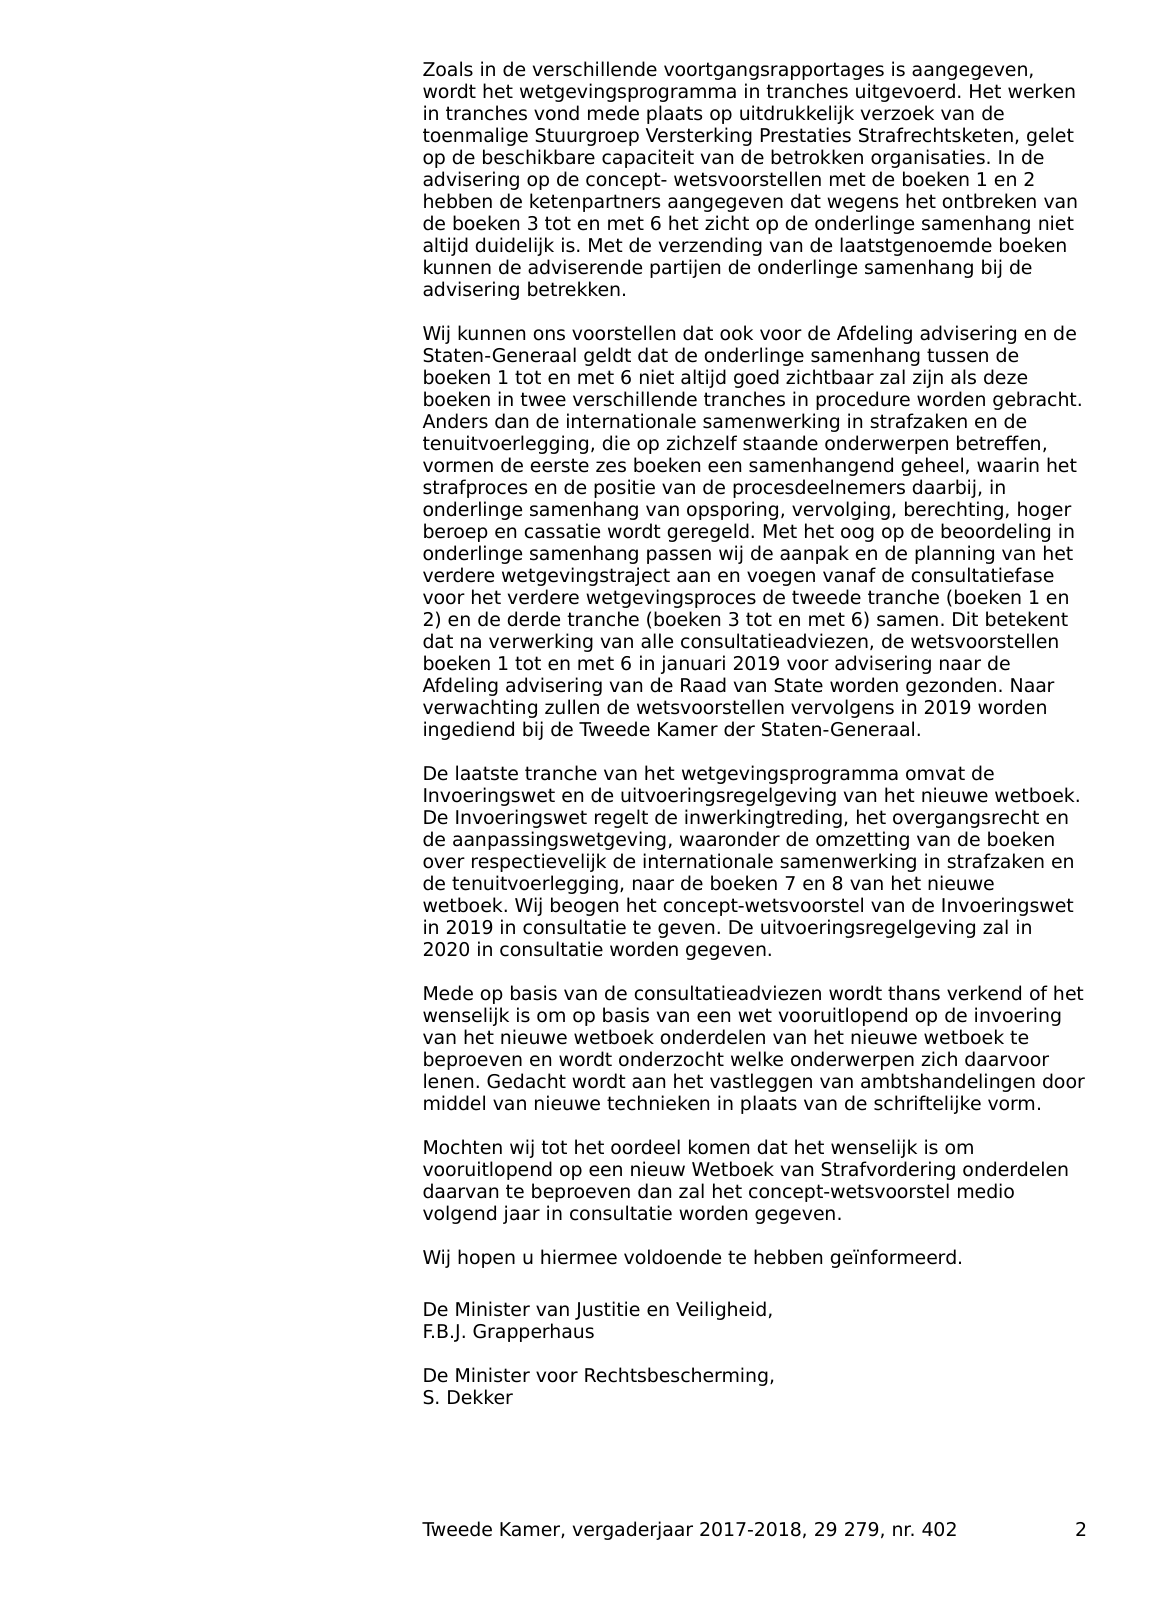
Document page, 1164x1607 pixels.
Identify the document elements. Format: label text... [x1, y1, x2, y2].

text De Minister voor Rechtsbescherming, S. Dekker [422, 1365, 1087, 1409]
text Mochten wij tot het oordeel komen dat het wenselijk is om vooruitlopend op een nieuw Wetboek van Strafvordering onderdelen daarvan te beproeven dan zal het concept-wetsvoorstel medio volgend jaar in consultatie worden gegeven. [422, 1137, 1087, 1225]
text Mede op basis van de consultatieadviezen wordt thans verkend of het wenselijk is om op basis van een wet vooruitlopend op de invoering van het nieuwe wetboek onderdelen van het nieuwe wetboek te beproeven en wordt onderzocht welke onderwerpen zich daarvoor lenen. Gedacht wordt aan het vastleggen van ambtshandelingen door middel van nieuwe technieken in plaats van de schriftelijke vorm. [422, 983, 1087, 1115]
text De laatste tranche van het wetgevingsprogramma omvat de Invoeringswet en de uitvoeringsregelgeving van het nieuwe wetboek. De Invoeringswet regelt de inwerkingtreding, het overgangsrecht en de aanpassingswetgeving, waaronder de omzetting van de boeken over respectievelijk de internationale samenwerking in strafzaken en de tenuitvoerlegging, naar de boeken 7 en 8 van het nieuwe wetboek. Wij beogen het concept-wetsvoorstel van de Invoeringswet in 2019 in consultatie te geven. De uitvoeringsregelgeving zal in 2020 in consultatie worden gegeven. [422, 763, 1087, 961]
text Wij hopen u hiermee voldoende te hebben geïnformeerd. [422, 1247, 1087, 1269]
text Zoals in de verschillende voortgangsrapportages is aangegeven, wordt het wetgevingsprogramma in tranches uitgevoerd. Het werken in tranches vond mede plaats op uitdrukkelijk verzoek van de toenmalige Stuurgroep Versterking Prestaties Strafrechtsketen, gelet op de beschikbare capaciteit van de betrokken organisaties. In de advisering op de concept- wetsvoorstellen met de boeken 1 en 2 hebben de ketenpartners aangegeven dat wegens het ontbreken van de boeken 3 tot en met 6 het zicht op de onderlinge samenhang niet altijd duidelijk is. Met de verzending van de laatstgenoemde boeken kunnen de adviserende partijen de onderlinge samenhang bij de advisering betrekken. [422, 59, 1087, 301]
text De Minister van Justitie en Veiligheid, F.B.J. Grapperhaus [422, 1299, 1087, 1343]
text Wij kunnen ons voorstellen dat ook voor de Afdeling advisering en de Staten-Generaal geldt dat de onderlinge samenhang tussen de boeken 1 tot en met 6 niet altijd goed zichtbaar zal zijn als deze boeken in twee verschillende tranches in procedure worden gebracht. Anders dan de internationale samenwerking in strafzaken en de tenuitvoerlegging, die op zichzelf staande onderwerpen betreffen, vormen de eerste zes boeken een samenhangend geheel, waarin het strafproces en de positie van de procesdeelnemers daarbij, in onderlinge samenhang van opsporing, vervolging, berechting, hoger beroep en cassatie wordt geregeld. Met het oog op de beoordeling in onderlinge samenhang passen wij de aanpak en de planning van het verdere wetgevingstraject aan en voegen vanaf de consultatiefase voor het verdere wetgevingsproces de tweede tranche (boeken 1 en 2) en de derde tranche (boeken 3 tot en met 6) samen. Dit betekent dat na verwerking van alle consultatieadviezen, de wetsvoorstellen boeken 1 tot en met 6 in januari 2019 voor advisering naar de Afdeling advisering van de Raad van State worden gezonden. Naar verwachting zullen de wetsvoorstellen vervolgens in 2019 worden ingediend bij de Tweede Kamer der Staten-Generaal. [422, 323, 1087, 741]
